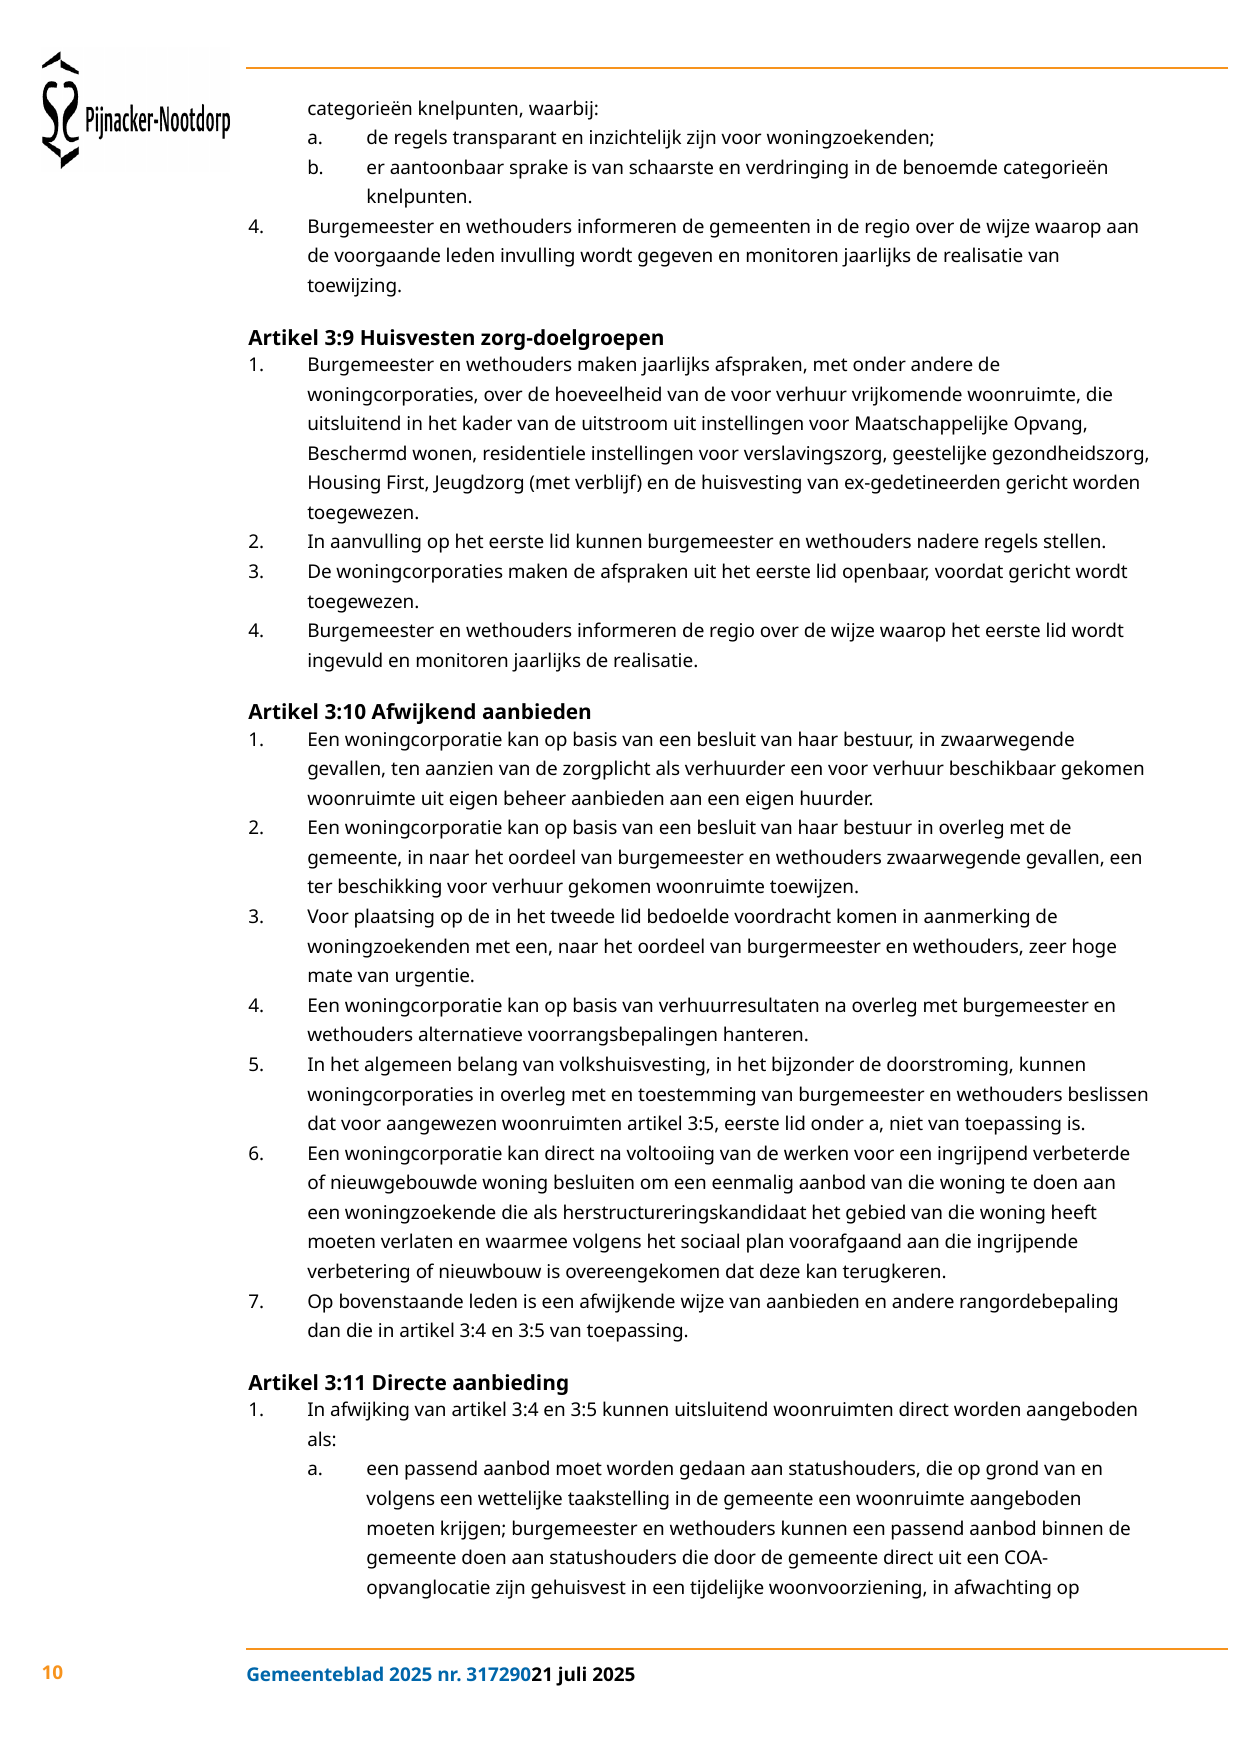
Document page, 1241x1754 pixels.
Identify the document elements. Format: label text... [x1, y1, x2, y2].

list Voor plaatsing op de in het tweede lid bedoelde voordracht komen in aanmerking de woningzoekenden met een, naar het oordeel van burgermeester en wethouders, zeer hoge mate van urgentie. [248, 903, 1152, 988]
list de regels transparant en inzichtelijk zijn voor woningzoekenden; [307, 124, 1152, 150]
picture [41, 47, 231, 172]
text Artikel 3:9 Huisvesten zorg-doelgroepen [248, 323, 1152, 351]
list De woningcorporaties maken de afspraken uit het eerste lid openbaar, voordat gericht wordt toegewezen. [248, 558, 1152, 613]
text Artikel 3:10 Afwijkend aanbieden [248, 697, 1152, 726]
list een passend aanbod moet worden gedaan aan statushouders, die op grond van en volgens een wettelijke taakstelling in de gemeente een woonruimte aangeboden moeten krijgen; burgemeester en wethouders kunnen een passend aanbod binnen de gemeente doen aan statushouders die door de gemeente direct uit een COA-opvanglocatie zijn gehuisvest in een tijdelijke woonvoorziening, in afwachting op [307, 1456, 1152, 1599]
text Artikel 3:11 Directe aanbieding [248, 1368, 1152, 1396]
list In het algemeen belang van volkshuisvesting, in het bijzonder de doorstroming, kunnen woningcorporaties in overleg met en toestemming van burgemeester en wethouders beslissen dat voor aangewezen woonruimten artikel 3:5, eerste lid onder a, niet van toepassing is. [248, 1051, 1152, 1136]
list Burgemeester en wethouders maken jaarlijks afspraken, met onder andere de woningcorporaties, over de hoeveelheid van de voor verhuur vrijkomende woonruimte, die uitsluitend in het kader van de uitstroom uit instellingen voor Maatschappelijke Opvang, Beschermd wonen, residentiele instellingen voor verslavingszorg, geestelijke gezondheidszorg, Housing First, Jeugdzorg (met verblijf) en de huisvesting van ex-gedetineerden gericht worden toegewezen. [248, 351, 1152, 525]
list Een woningcorporatie kan direct na voltooiing van de werken voor een ingrijpend verbeterde of nieuwgebouwde woning besluiten om een eenmalig aanbod van die woning te doen aan een woningzoekende die als herstructureringskandidaat het gebied van die woning heeft moeten verlaten en waarmee volgens het sociaal plan voorafgaand aan die ingrijpende verbetering of nieuwbouw is overeengekomen dat deze kan terugkeren. [248, 1140, 1152, 1284]
list In afwijking van artikel 3:4 en 3:5 kunnen uitsluitend woonruimten direct worden aangeboden als: [248, 1396, 1152, 1452]
list Een woningcorporatie kan op basis van verhuurresultaten na overleg met burgemeester en wethouders alternatieve voorrangsbepalingen hanteren. [248, 992, 1152, 1047]
list categorieën knelpunten, waarbij: [248, 95, 1152, 121]
list Een woningcorporatie kan op basis van een besluit van haar bestuur, in zwaarwegende gevallen, ten aanzien van de zorgplicht als verhuurder een voor verhuur beschikbaar gekomen woonruimte uit eigen beheer aanbieden aan een eigen huurder. [248, 726, 1152, 811]
list Een woningcorporatie kan op basis van een besluit van haar bestuur in overleg met de gemeente, in naar het oordeel van burgemeester en wethouders zwaarwegende gevallen, een ter beschikking voor verhuur gekomen woonruimte toewijzen. [248, 814, 1152, 899]
list In aanvulling op het eerste lid kunnen burgemeester en wethouders nadere regels stellen. [248, 529, 1152, 554]
list er aantoonbaar sprake is van schaarste en verdringing in de benoemde categorieën knelpunten. [307, 154, 1152, 209]
list Burgemeester en wethouders informeren de gemeenten in de regio over de wijze waarop aan de voorgaande leden invulling wordt gegeven en monitoren jaarlijks de realisatie van toewijzing. [248, 213, 1152, 298]
list Op bovenstaande leden is een afwijkende wijze van aanbieden en andere rangordebepaling dan die in artikel 3:4 en 3:5 van toepassing. [248, 1288, 1152, 1343]
list Burgemeester en wethouders informeren de regio over de wijze waarop het eerste lid wordt ingevuld en monitoren jaarlijks de realisatie. [248, 617, 1152, 673]
